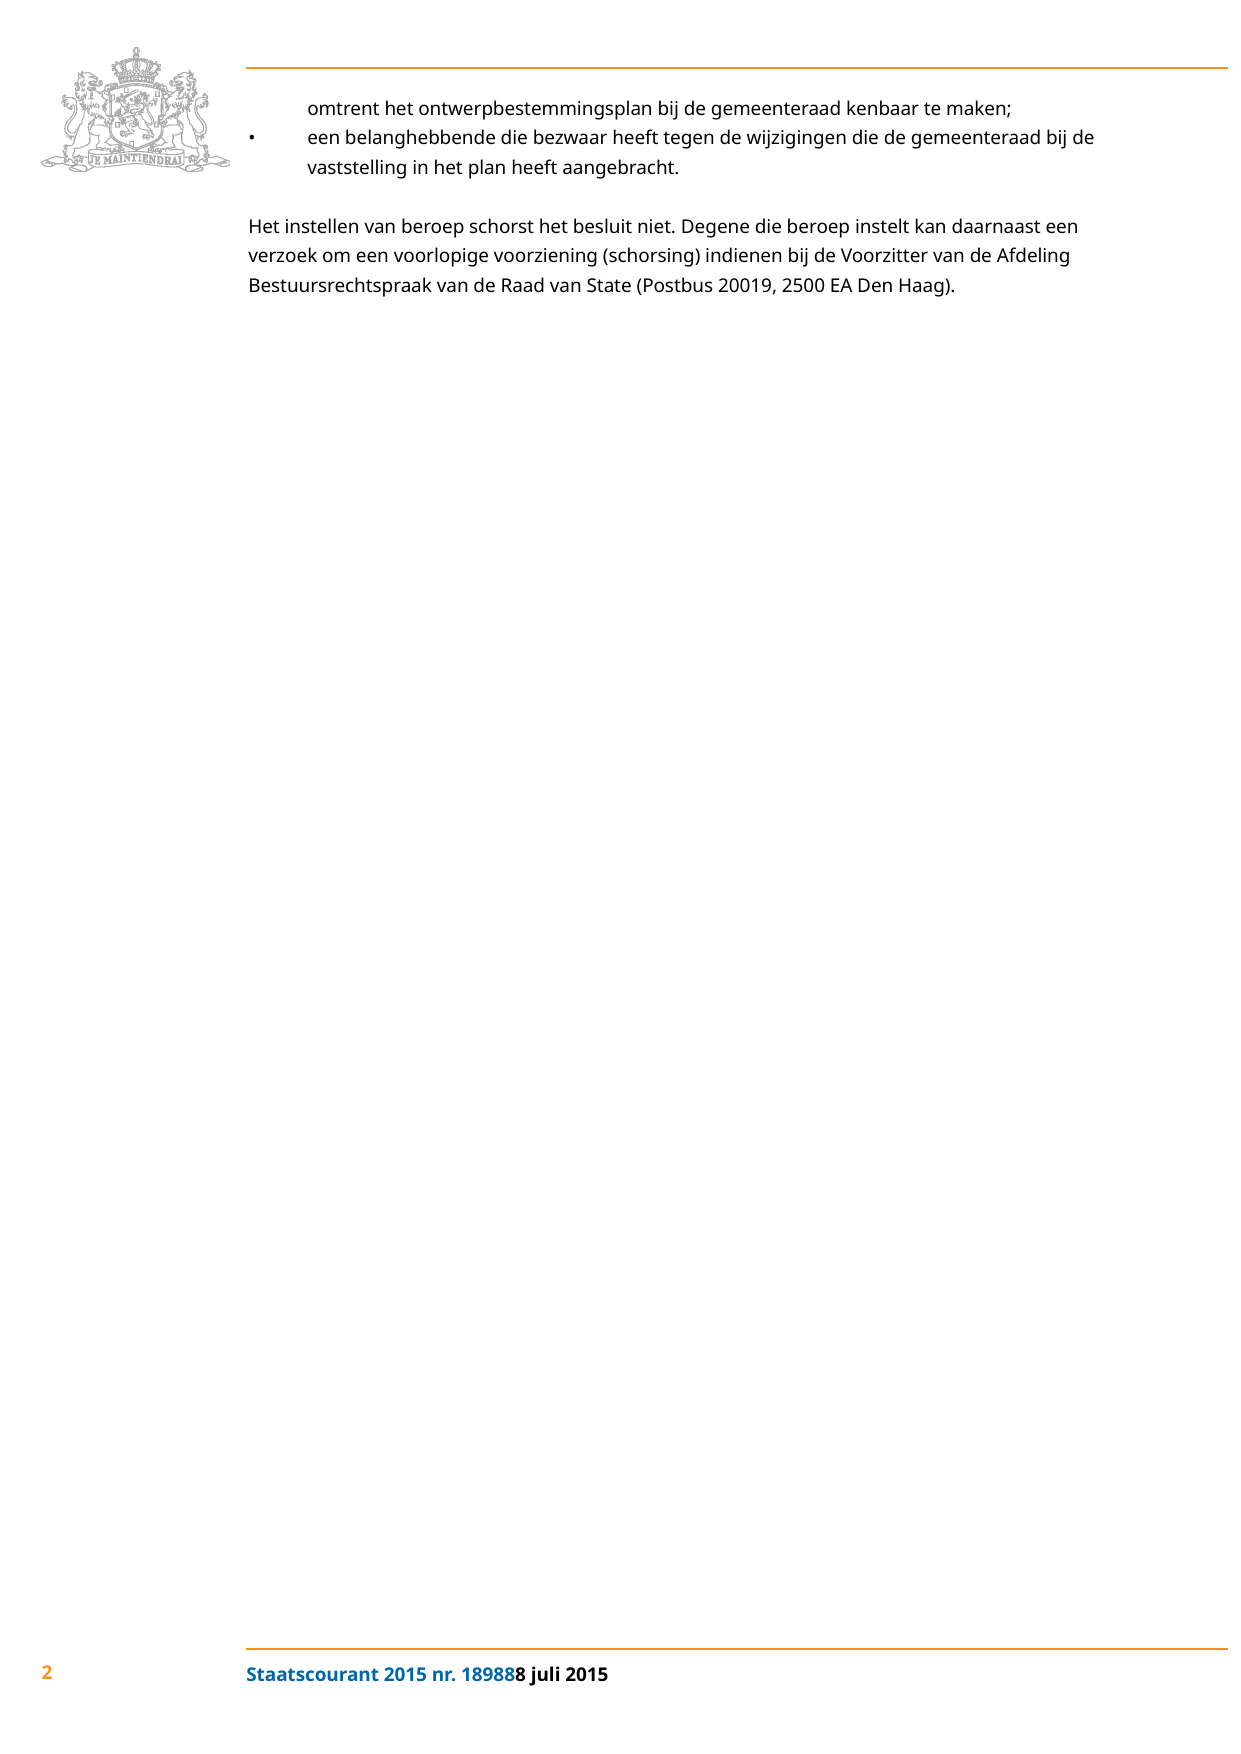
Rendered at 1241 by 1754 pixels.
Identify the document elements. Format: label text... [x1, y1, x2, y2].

list een belanghebbende die bezwaar heeft tegen de wijzigingen die de gemeenteraad bij de vaststelling in het plan heeft aangebracht. [248, 124, 1152, 180]
list omtrent het ontwerpbestemmingsplan bij de gemeenteraad kenbaar te maken; [248, 95, 1152, 121]
picture [41, 47, 231, 172]
text Het instellen van beroep schorst het besluit niet. Degene die beroep instelt kan daarnaast een verzoek om een voorlopige voorziening (schorsing) indienen bij de Voorzitter van de Afdeling Bestuursrechtspraak van de Raad van State (Postbus 20019, 2500 EA Den Haag). [248, 213, 1152, 298]
